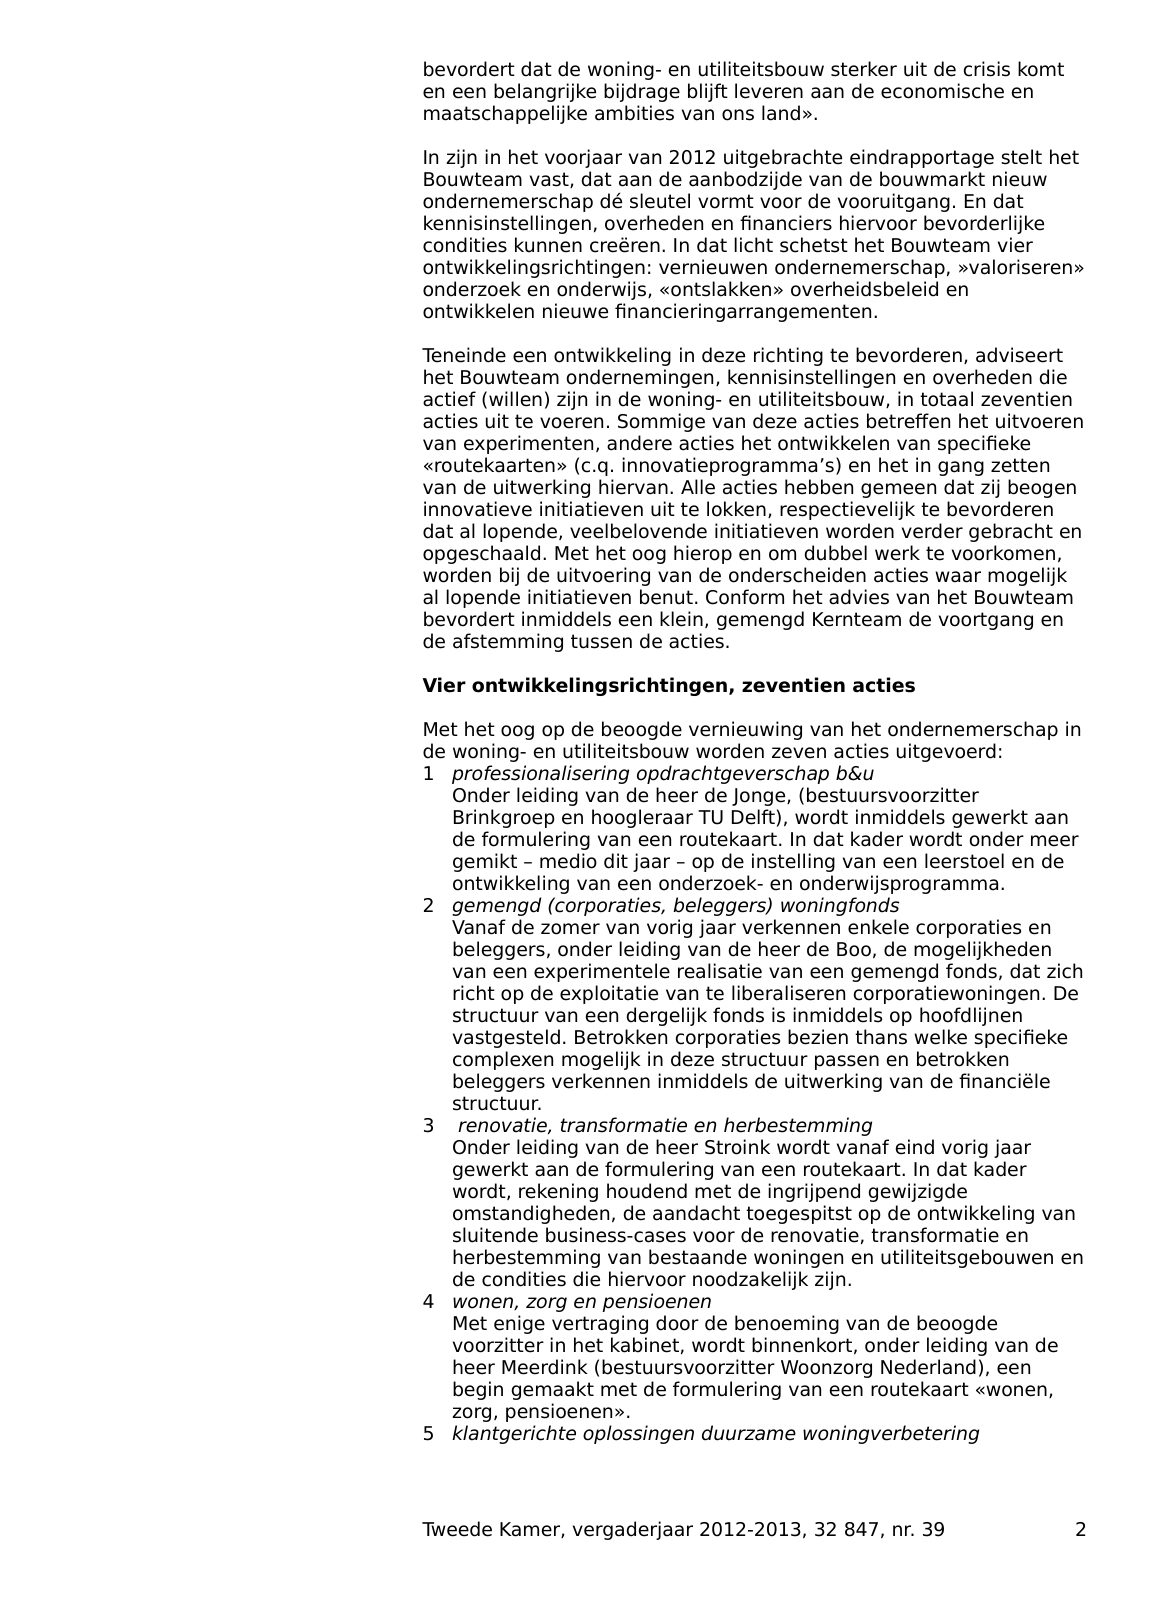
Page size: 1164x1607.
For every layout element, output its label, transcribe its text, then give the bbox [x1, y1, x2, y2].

text Onder leiding van de heer Stroink wordt vanaf eind vorig jaar gewerkt aan de formulering van een routekaart. In dat kader wordt, rekening houdend met de ingrijpend gewijzigde omstandigheden, de aandacht toegespitst op de ontwikkeling van sluitende business-cases voor de renovatie, transformatie en herbestemming van bestaande woningen en utiliteitsgebouwen en de condities die hiervoor noodzakelijk zijn. [452, 1137, 1087, 1291]
text 3 renovatie, transformatie en herbestemming [422, 1115, 1087, 1137]
text Vanaf de zomer van vorig jaar verkennen enkele corporaties en beleggers, onder leiding van de heer de Boo, de mogelijkheden van een experimentele realisatie van een gemengd fonds, dat zich richt op de exploitatie van te liberaliseren corporatiewoningen. De structuur van een dergelijk fonds is inmiddels op hoofdlijnen vastgesteld. Betrokken corporaties bezien thans welke specifieke complexen mogelijk in deze structuur passen en betrokken beleggers verkennen inmiddels de uitwerking van de financiële structuur. [452, 917, 1087, 1115]
text Met enige vertraging door de benoeming van de beoogde voorzitter in het kabinet, wordt binnenkort, onder leiding van de heer Meerdink (bestuursvoorzitter Woonzorg Nederland), een begin gemaakt met de formulering van een routekaart «wonen, zorg, pensioenen». [452, 1313, 1087, 1423]
text 2 gemengd (corporaties, beleggers) woningfonds [422, 895, 1087, 917]
text 5 klantgerichte oplossingen duurzame woningverbetering [422, 1423, 1087, 1444]
text Teneinde een ontwikkeling in deze richting te bevorderen, adviseert het Bouwteam ondernemingen, kennisinstellingen en overheden die actief (willen) zijn in de woning- en utiliteitsbouw, in totaal zeventien acties uit te voeren. Sommige van deze acties betreffen het uitvoeren van experimenten, andere acties het ontwikkelen van specifieke «routekaarten» (c.q. innovatieprogramma’s) en het in gang zetten van de uitwerking hiervan. Alle acties hebben gemeen dat zij beogen innovatieve initiatieven uit te lokken, respectievelijk te bevorderen dat al lopende, veelbelovende initiatieven worden verder gebracht en opgeschaald. Met het oog hierop en om dubbel werk te voorkomen, worden bij de uitvoering van de onderscheiden acties waar mogelijk al lopende initiatieven benut. Conform het advies van het Bouwteam bevordert inmiddels een klein, gemengd Kernteam de voortgang en de afstemming tussen de acties. [422, 345, 1087, 653]
text 4 wonen, zorg en pensioenen [422, 1291, 1087, 1313]
text Met het oog op de beoogde vernieuwing van het ondernemerschap in de woning- en utiliteitsbouw worden zeven acties uitgevoerd: [422, 719, 1087, 763]
subtitle Vier ontwikkelingsrichtingen, zeventien acties [422, 675, 1087, 697]
text In zijn in het voorjaar van 2012 uitgebrachte eindrapportage stelt het Bouwteam vast, dat aan de aanbodzijde van de bouwmarkt nieuw ondernemerschap dé sleutel vormt voor de vooruitgang. En dat kennisinstellingen, overheden en financiers hiervoor bevorderlijke condities kunnen creëren. In dat licht schetst het Bouwteam vier ontwikkelingsrichtingen: vernieuwen ondernemerschap, »valoriseren» onderzoek en onderwijs, «ontslakken» overheidsbeleid en ontwikkelen nieuwe financieringarrangementen. [422, 147, 1087, 323]
text 1 professionalisering opdrachtgeverschap b&u [422, 763, 1087, 785]
text bevordert dat de woning- en utiliteitsbouw sterker uit de crisis komt en een belangrijke bijdrage blijft leveren aan de economische en maatschappelijke ambities van ons land». [422, 59, 1087, 125]
text Onder leiding van de heer de Jonge, (bestuursvoorzitter Brinkgroep en hoogleraar TU Delft), wordt inmiddels gewerkt aan de formulering van een routekaart. In dat kader wordt onder meer gemikt – medio dit jaar – op de instelling van een leerstoel en de ontwikkeling van een onderzoek- en onderwijsprogramma. [452, 785, 1087, 895]
